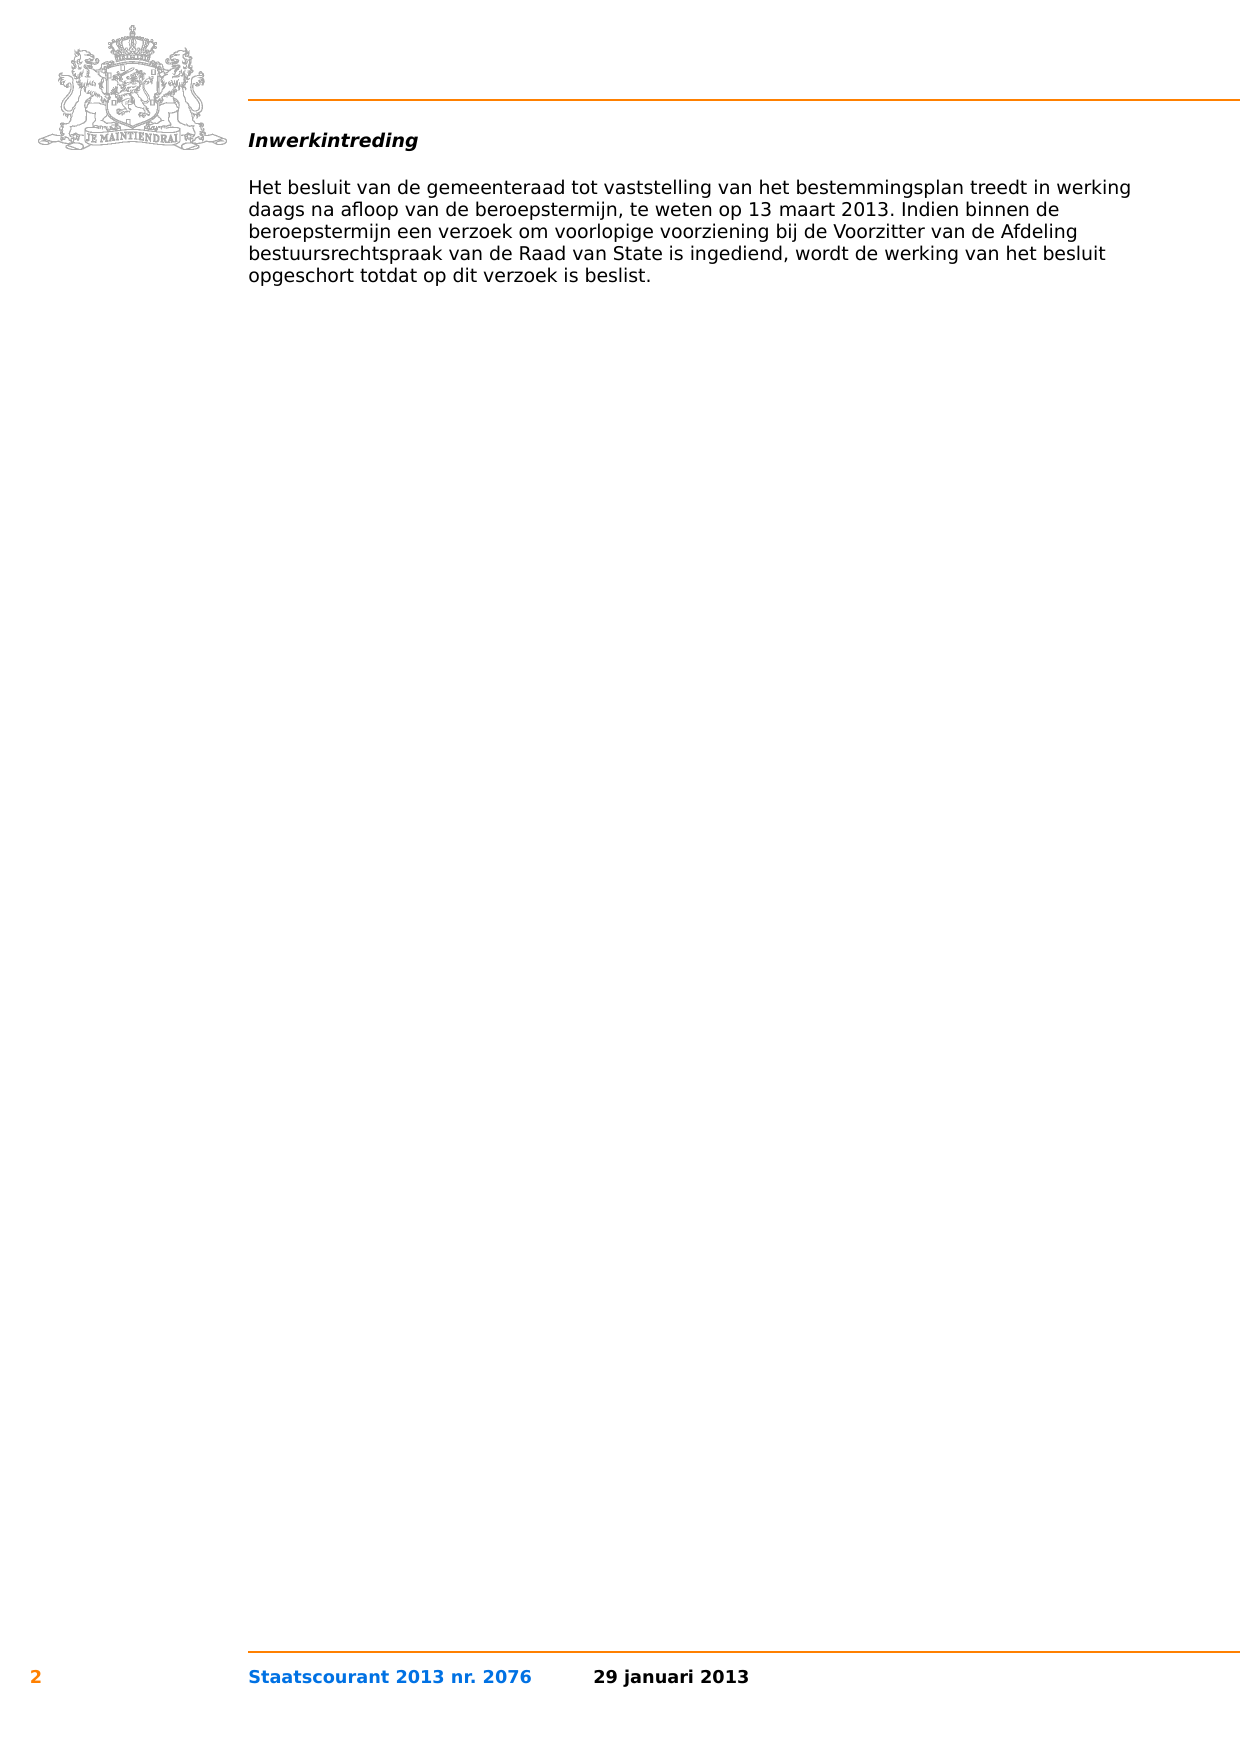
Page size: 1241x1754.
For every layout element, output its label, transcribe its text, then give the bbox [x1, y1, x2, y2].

text Het besluit van de gemeenteraad tot vaststelling van het bestemmingsplan treedt in werking daags na afloop van de beroepstermijn, te weten op 13 maart 2013. Indien binnen de beroepstermijn een verzoek om voorlopige voorziening bij de Voorzitter van de Afdeling bestuursrechtspraak van de Raad van State is ingediend, wordt de werking van het besluit opgeschort totdat op dit verzoek is beslist. [248, 177, 1163, 287]
picture [38, 25, 227, 150]
subtitle Inwerkintreding [248, 130, 1163, 152]
